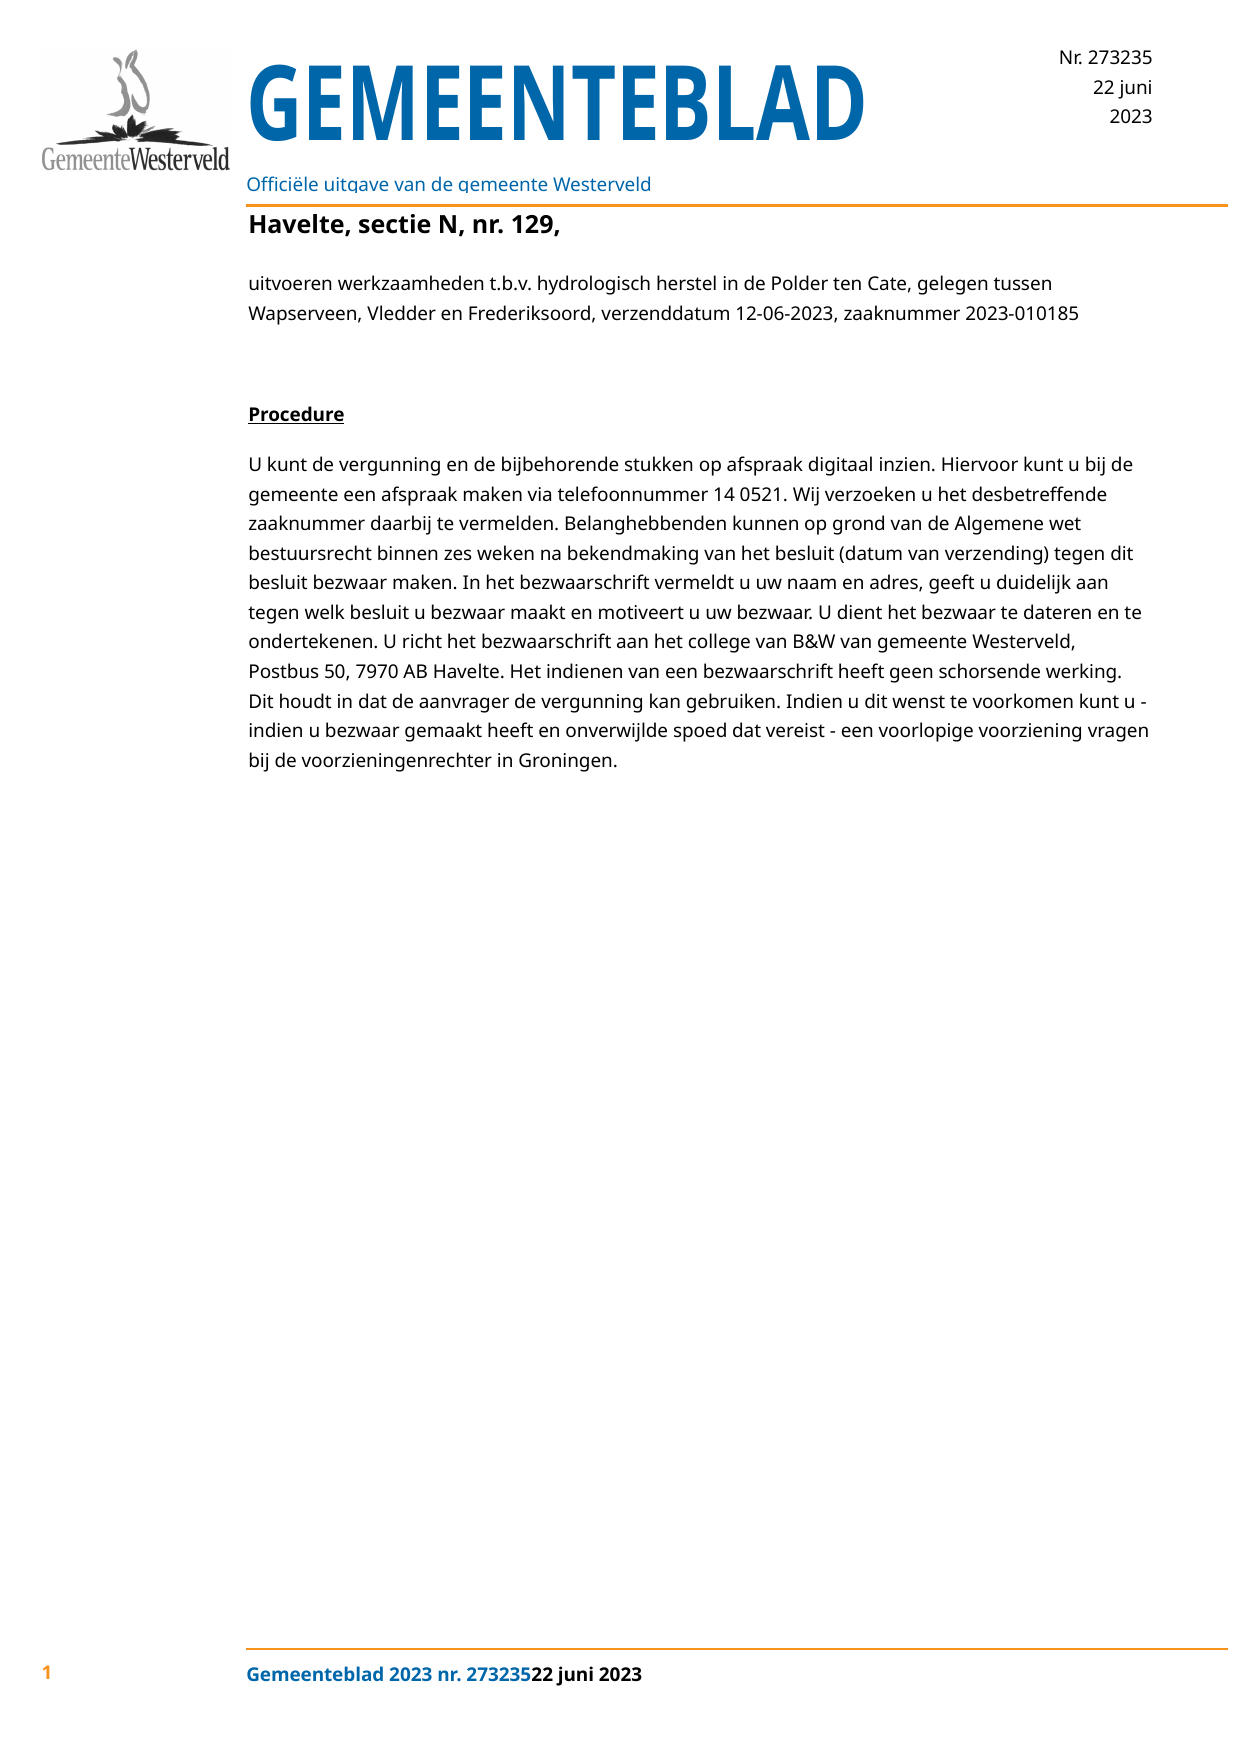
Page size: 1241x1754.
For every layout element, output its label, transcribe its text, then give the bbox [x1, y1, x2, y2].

text U kunt de vergunning en de bijbehorende stukken op afspraak digitaal inzien. Hiervoor kunt u bij de gemeente een afspraak maken via telefoonnummer 14 0521. Wij verzoeken u het desbetreffende zaaknummer daarbij te vermelden. Belanghebbenden kunnen op grond van de Algemene wet bestuursrecht binnen zes weken na bekendmaking van het besluit (datum van verzending) tegen dit besluit bezwaar maken. In het bezwaarschrift vermeldt u uw naam en adres, geeft u duidelijk aan tegen welk besluit u bezwaar maakt en motiveert u uw bezwaar. U dient het bezwaar te dateren en te ondertekenen. U richt het bezwaarschrift aan het college van B&W van gemeente Westerveld, Postbus 50, 7970 AB Havelte. Het indienen van een bezwaarschrift heeft geen schorsende werking. Dit houdt in dat de aanvrager de vergunning kan gebruiken. Indien u dit wenst te voorkomen kunt u - indien u bezwaar gemaakt heeft en onverwijlde spoed dat vereist - een voorlopige voorziening vragen bij de voorzieningenrechter in Groningen. [248, 451, 1152, 773]
text Havelte, sectie N, nr. 129, [248, 207, 1152, 241]
text uitvoeren werkzaamheden t.b.v. hydrologisch herstel in de Polder ten Cate, gelegen tussen Wapserveen, Vledder en Frederiksoord, verzenddatum 12-06-2023, zaaknummer 2023-010185 [248, 270, 1152, 326]
picture [41, 47, 231, 172]
text Procedure [248, 401, 1152, 426]
